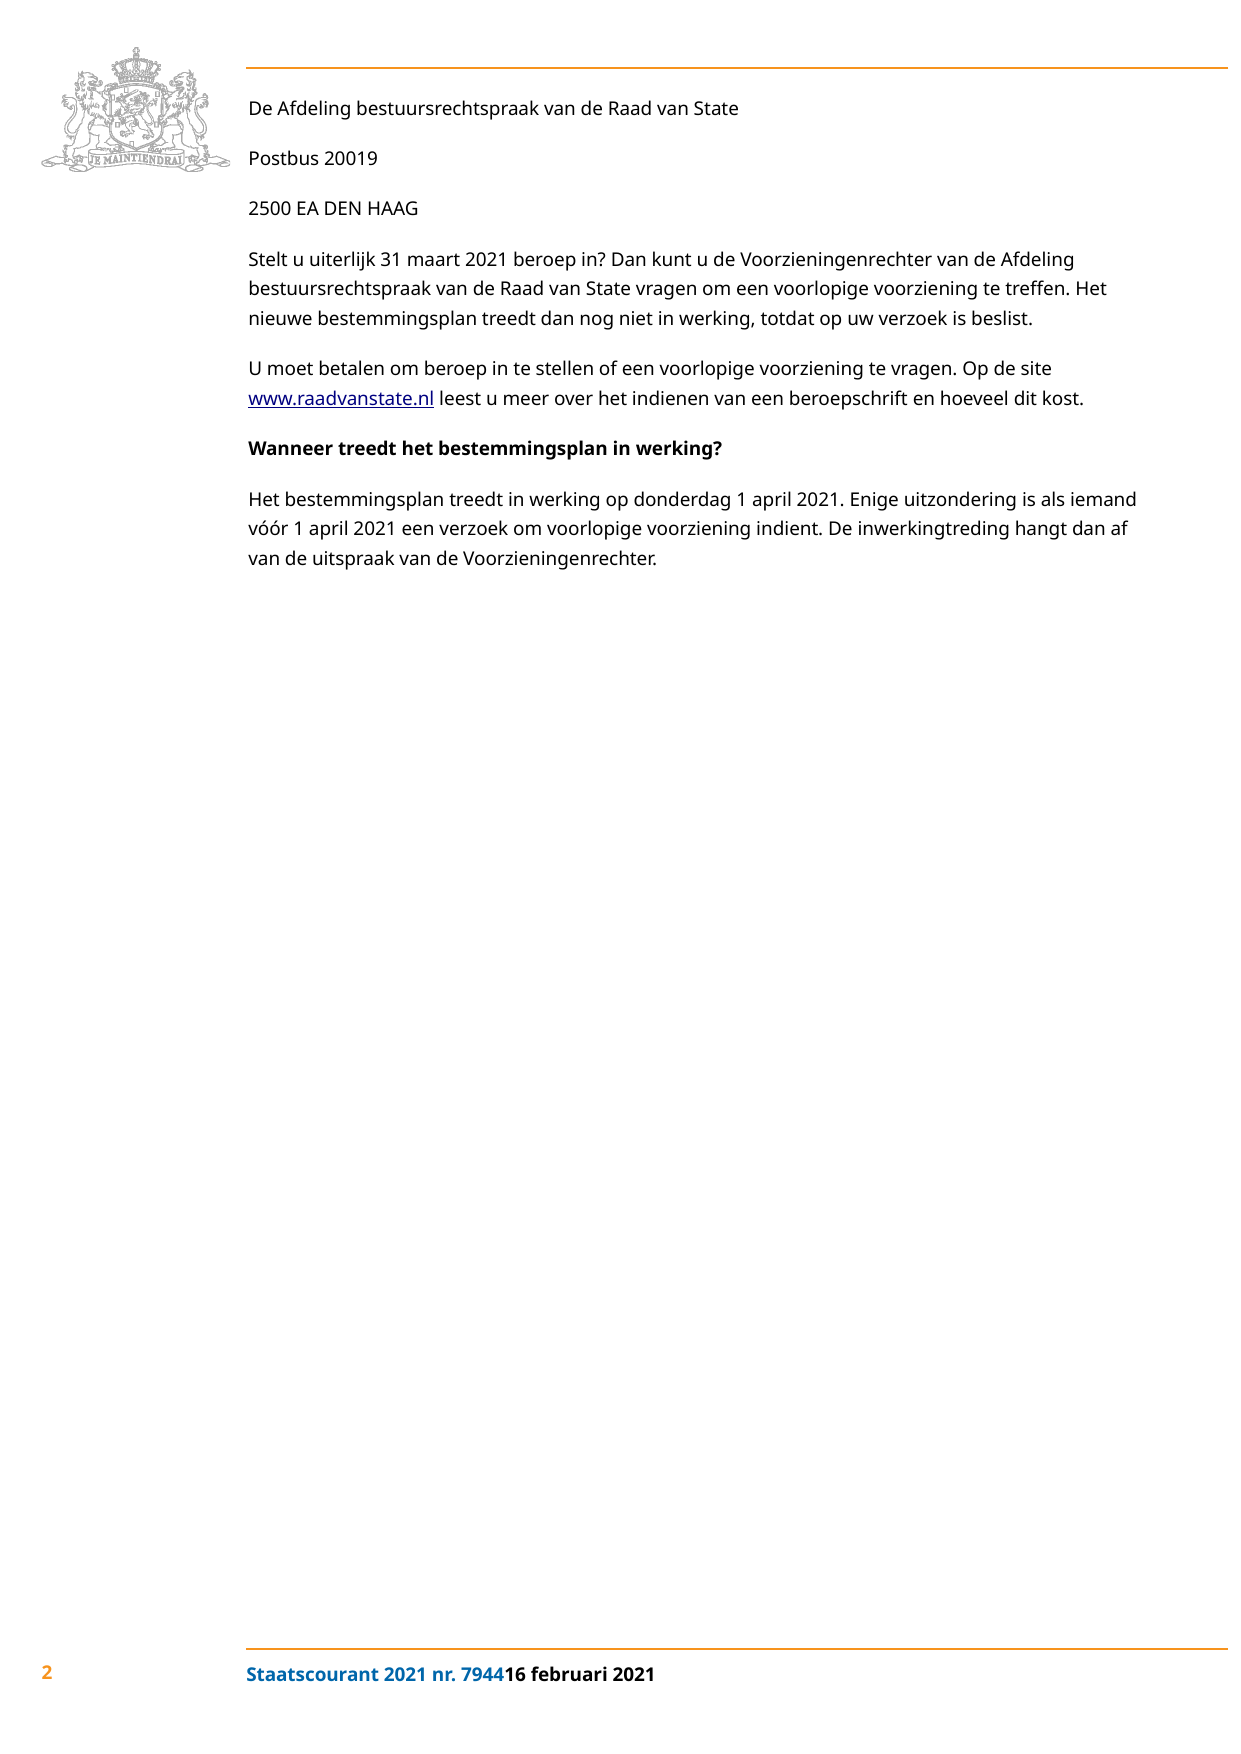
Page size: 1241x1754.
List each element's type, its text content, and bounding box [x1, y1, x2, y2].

text Het bestemmingsplan treedt in werking op donderdag 1 april 2021. Enige uitzondering is als iemand vóór 1 april 2021 een verzoek om voorlopige voorziening indient. De inwerkingtreding hangt dan af van de uitspraak van de Voorzieningenrechter. [248, 486, 1152, 571]
text Postbus 20019 [248, 145, 1152, 171]
text De Afdeling bestuursrechtspraak van de Raad van State [248, 95, 1152, 121]
text 2500 EA DEN HAAG [248, 196, 1152, 221]
text U moet betalen om beroep in te stellen of een voorlopige voorziening te vragen. Op de site www.raadvanstate.nl leest u meer over het indienen van een beroepschrift en hoeveel dit kost. [248, 356, 1152, 411]
text Wanneer treedt het bestemmingsplan in werking? [248, 436, 1152, 461]
text Stelt u uiterlijk 31 maart 2021 beroep in? Dan kunt u de Voorzieningenrechter van de Afdeling bestuursrechtspraak van de Raad van State vragen om een voorlopige voorziening te treffen. Het nieuwe bestemmingsplan treedt dan nog niet in werking, totdat op uw verzoek is beslist. [248, 246, 1152, 331]
picture [41, 47, 231, 172]
